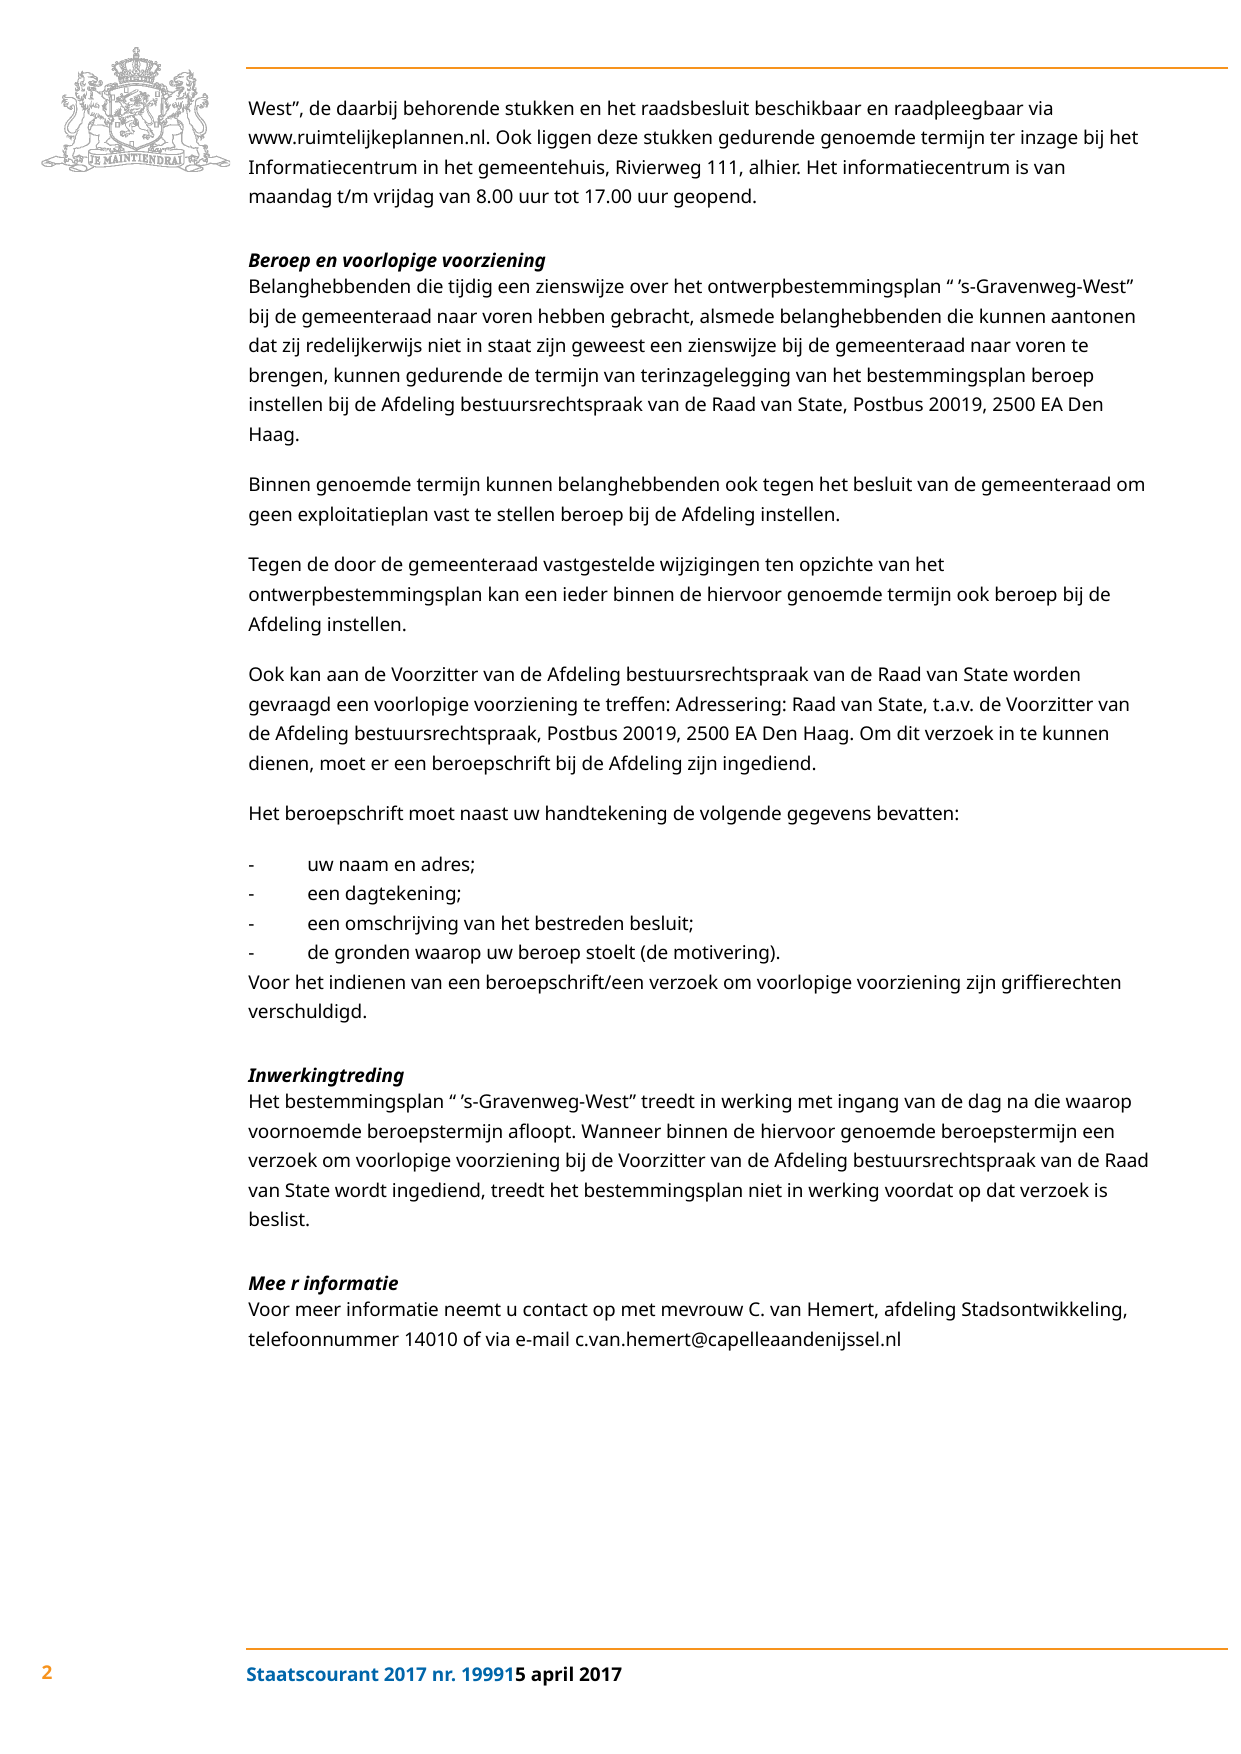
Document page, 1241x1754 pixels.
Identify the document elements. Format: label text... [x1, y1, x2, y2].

text Voor meer informatie neemt u contact op met mevrouw C. van Hemert, afdeling Stadsontwikkeling, telefoonnummer 14010 of via e-mail c.van.hemert@capelleaandenijssel.nl [248, 1296, 1152, 1352]
text Het beroepschrift moet naast uw handtekening de volgende gegevens bevatten: [248, 800, 1152, 826]
text Het bestemmingsplan “ ’s-Gravenweg-West” treedt in werking met ingang van de dag na die waarop voornoemde beroepstermijn afloopt. Wanneer binnen de hiervoor genoemde beroepstermijn een verzoek om voorlopige voorziening bij de Voorzitter van de Afdeling bestuursrechtspraak van de Raad van State wordt ingediend, treedt het bestemmingsplan niet in werking voordat op dat verzoek is beslist. [248, 1088, 1152, 1232]
text Ook kan aan de Voorzitter van de Afdeling bestuursrechtspraak van de Raad van State worden gevraagd een voorlopige voorziening te treffen: Adressering: Raad van State, t.a.v. de Voorzitter van de Afdeling bestuursrechtspraak, Postbus 20019, 2500 EA Den Haag. Om dit verzoek in te kunnen dienen, moet er een beroepschrift bij de Afdeling zijn ingediend. [248, 661, 1152, 776]
picture [41, 47, 231, 172]
text Inwerkingtreding [248, 1063, 1152, 1088]
text Belanghebbenden die tijdig een zienswijze over het ontwerpbestemmingsplan “ ’s-Gravenweg-West” bij de gemeenteraad naar voren hebben gebracht, alsmede belanghebbenden die kunnen aantonen dat zij redelijkerwijs niet in staat zijn geweest een zienswijze bij de gemeenteraad naar voren te brengen, kunnen gedurende de termijn van terinzagelegging van het bestemmingsplan beroep instellen bij de Afdeling bestuursrechtspraak van de Raad van State, Postbus 20019, 2500 EA Den Haag. [248, 273, 1152, 447]
text Mee r informatie [248, 1271, 1152, 1296]
list uw naam en adres; [248, 851, 1152, 876]
text Voor het indienen van een beroepschrift/een verzoek om voorlopige voorziening zijn griffierechten verschuldigd. [248, 969, 1152, 1024]
text West”, de daarbij behorende stukken en het raadsbesluit beschikbaar en raadpleegbaar via www.ruimtelijkeplannen.nl. Ook liggen deze stukken gedurende genoemde termijn ter inzage bij het Informatiecentrum in het gemeentehuis, Rivierweg 111, alhier. Het informatiecentrum is van maandag t/m vrijdag van 8.00 uur tot 17.00 uur geopend. [248, 95, 1152, 209]
text Tegen de door de gemeenteraad vastgestelde wijzigingen ten opzichte van het ontwerpbestemmingsplan kan een ieder binnen de hiervoor genoemde termijn ook beroep bij de Afdeling instellen. [248, 552, 1152, 636]
list een dagtekening; [248, 880, 1152, 906]
list een omschrijving van het bestreden besluit; [248, 910, 1152, 936]
list de gronden waarop uw beroep stoelt (de motivering). [248, 939, 1152, 965]
text Binnen genoemde termijn kunnen belanghebbenden ook tegen het besluit van de gemeenteraad om geen exploitatieplan vast te stellen beroep bij de Afdeling instellen. [248, 472, 1152, 527]
text Beroep en voorlopige voorziening [248, 247, 1152, 273]
